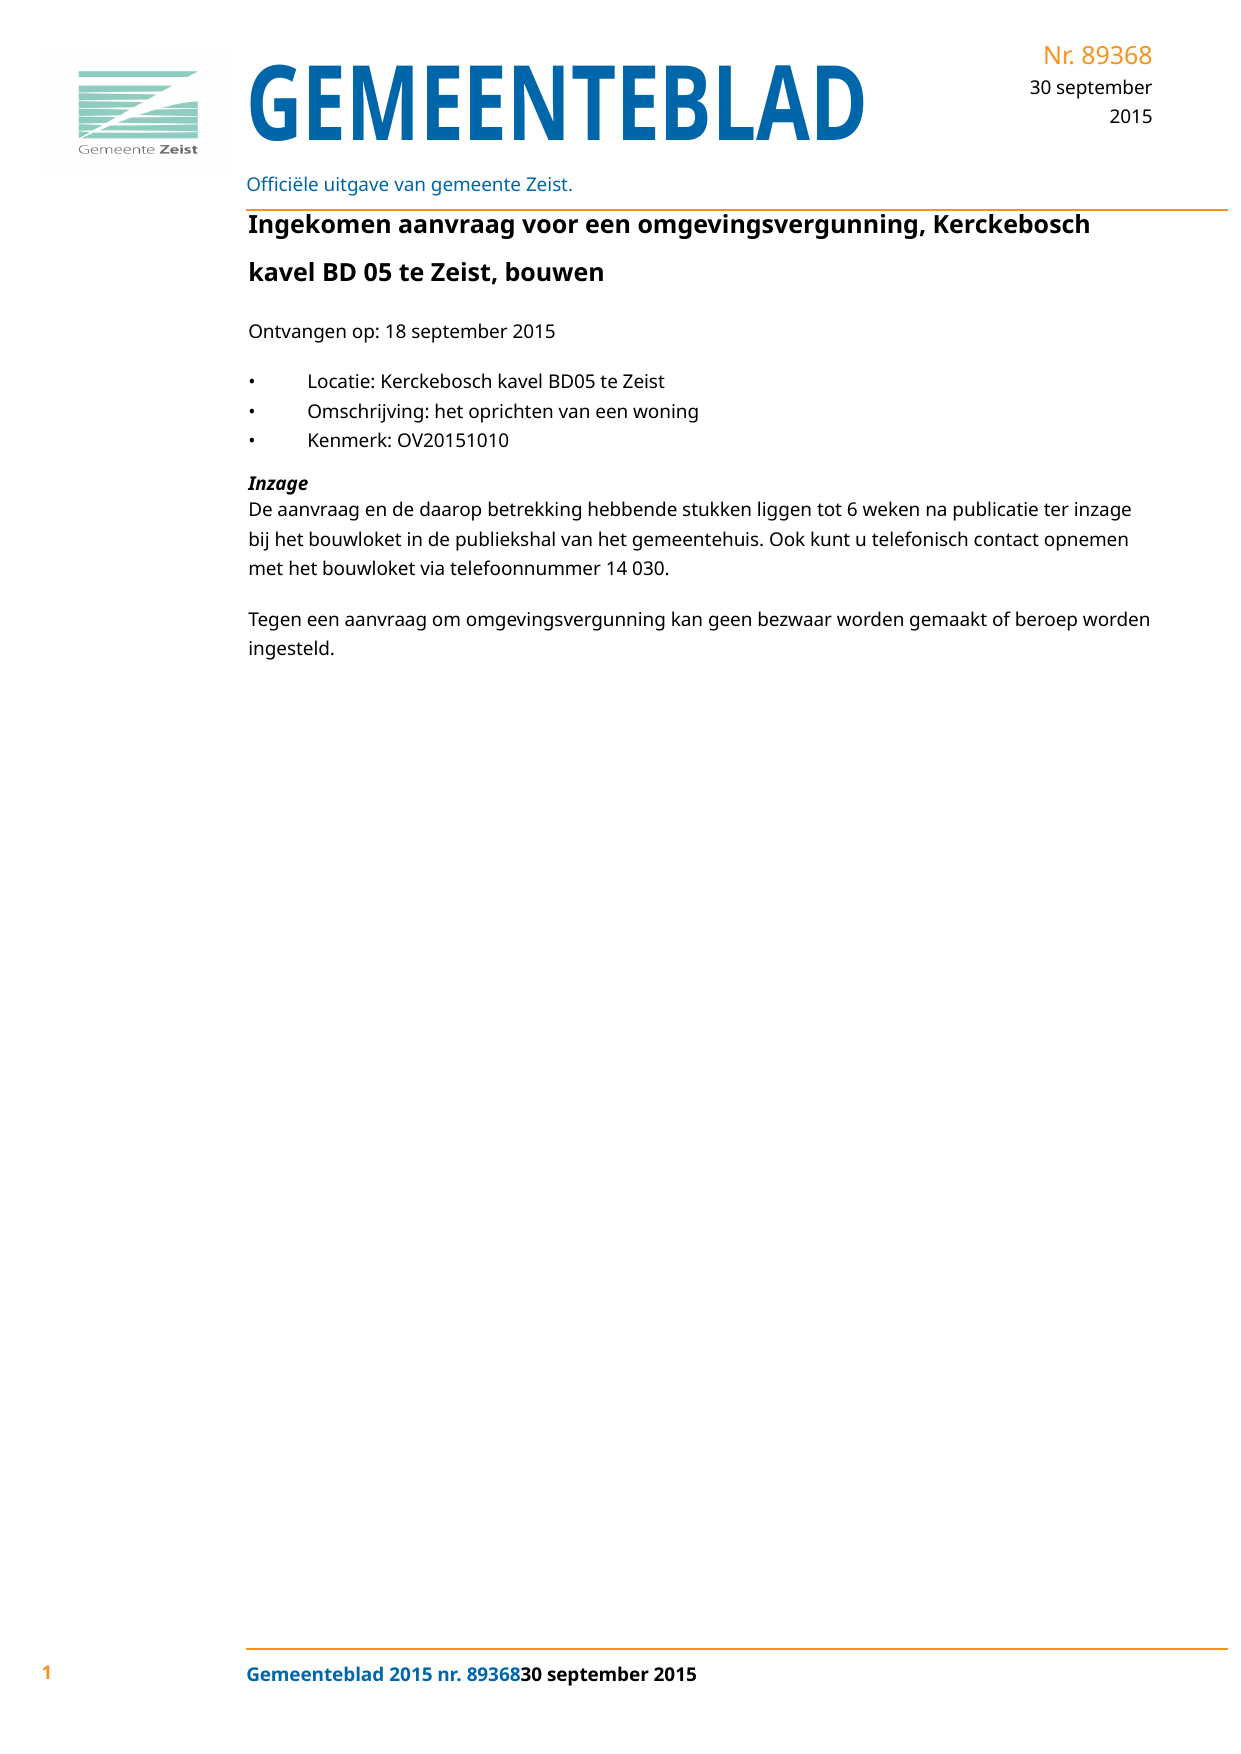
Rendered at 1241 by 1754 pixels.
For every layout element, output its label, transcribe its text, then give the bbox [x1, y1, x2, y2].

list Omschrijving: het oprichten van een woning [248, 398, 1152, 424]
text De aanvraag en de daarop betrekking hebbende stukken liggen tot 6 weken na publicatie ter inzage bij het bouwloket in de publiekshal van het gemeentehuis. Ook kunt u telefonisch contact opnemen met het bouwloket via telefoonnummer 14 030. [248, 496, 1152, 581]
text Ontvangen op: 18 september 2015 [248, 318, 1152, 344]
text Ingekomen aanvraag voor een omgevingsvergunning, Kerckebosch kavel BD 05 te Zeist, bouwen [248, 211, 1152, 288]
text Tegen een aanvraag om omgevingsvergunning kan geen bezwaar worden gemaakt of beroep worden ingesteld. [248, 606, 1152, 661]
text Inzage [248, 471, 1152, 496]
list Locatie: Kerckebosch kavel BD05 te Zeist [248, 368, 1152, 394]
picture [41, 47, 231, 172]
list Kenmerk: OV20151010 [248, 427, 1152, 453]
